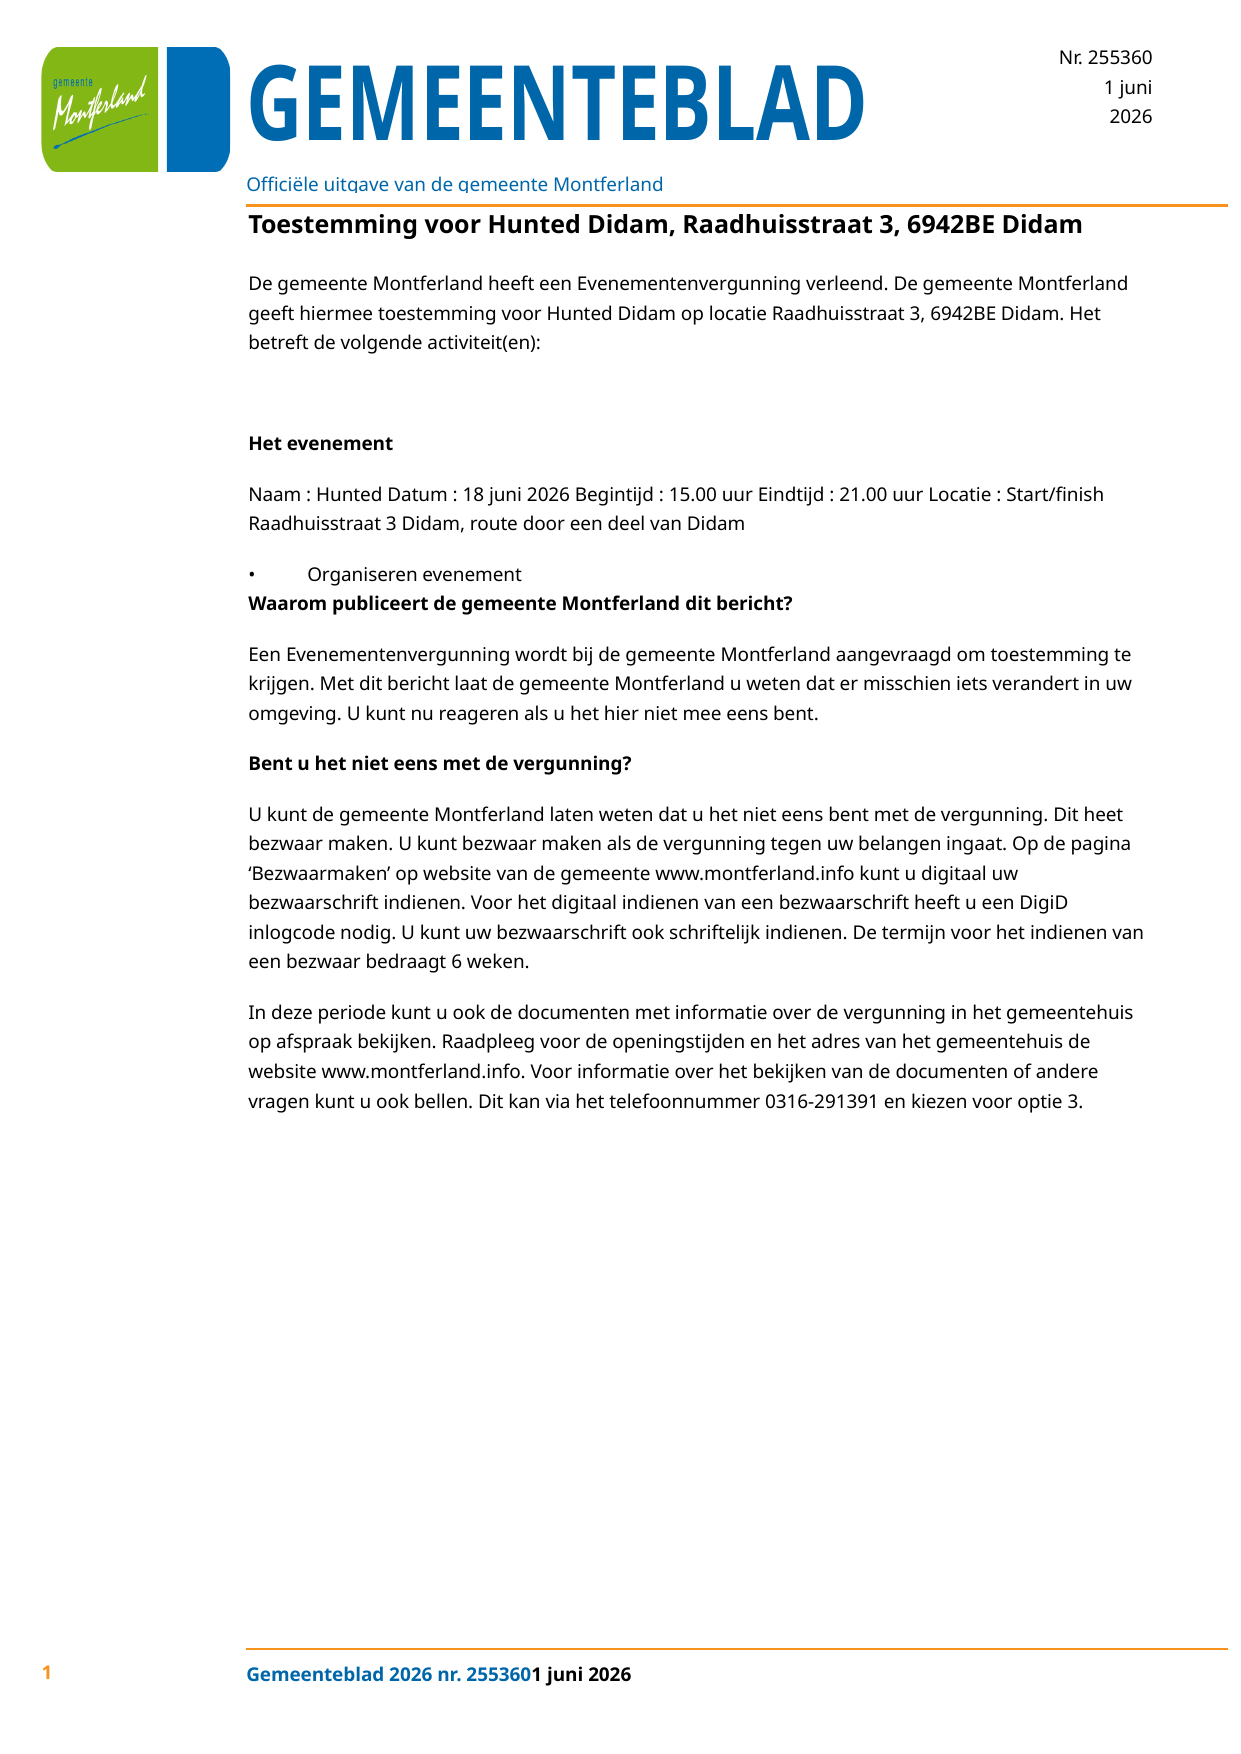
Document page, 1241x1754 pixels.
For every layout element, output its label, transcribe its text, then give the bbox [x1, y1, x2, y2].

text Toestemming voor Hunted Didam, Raadhuisstraat 3, 6942BE Didam [248, 207, 1152, 241]
text In deze periode kunt u ook de documenten met informatie over de vergunning in het gemeentehuis op afspraak bekijken. Raadpleeg voor de openingstijden en het adres van het gemeentehuis de website www.montferland.info. Voor informatie over het bekijken van de documenten of andere vragen kunt u ook bellen. Dit kan via het telefoonnummer 0316-291391 en kiezen voor optie 3. [248, 999, 1152, 1113]
text Het evenement [248, 430, 1152, 456]
text U kunt de gemeente Montferland laten weten dat u het niet eens bent met de vergunning. Dit heet bezwaar maken. U kunt bezwaar maken als de vergunning tegen uw belangen ingaat. Op de pagina ‘Bezwaarmaken’ op website van de gemeente www.montferland.info kunt u digitaal uw bezwaarschrift indienen. Voor het digitaal indienen van een bezwaarschrift heeft u een DigiD inlogcode nodig. U kunt uw bezwaarschrift ook schriftelijk indienen. De termijn voor het indienen van een bezwaar bedraagt 6 weken. [248, 801, 1152, 974]
list Organiseren evenement [248, 561, 1152, 586]
text Naam : Hunted Datum : 18 juni 2026 Begintijd : 15.00 uur Eindtijd : 21.00 uur Locatie : Start/finish Raadhuisstraat 3 Didam, route door een deel van Didam [248, 481, 1152, 536]
text Bent u het niet eens met de vergunning? [248, 750, 1152, 776]
text Waarom publiceert de gemeente Montferland dit bericht? [248, 590, 1152, 616]
text De gemeente Montferland heeft een Evenementenvergunning verleend. De gemeente Montferland geeft hiermee toestemming voor Hunted Didam op locatie Raadhuisstraat 3, 6942BE Didam. Het betreft de volgende activiteit(en): [248, 270, 1152, 355]
picture [41, 47, 231, 172]
text Een Evenementenvergunning wordt bij de gemeente Montferland aangevraagd om toestemming te krijgen. Met dit bericht laat de gemeente Montferland u weten dat er misschien iets verandert in uw omgeving. U kunt nu reageren als u het hier niet mee eens bent. [248, 641, 1152, 726]
